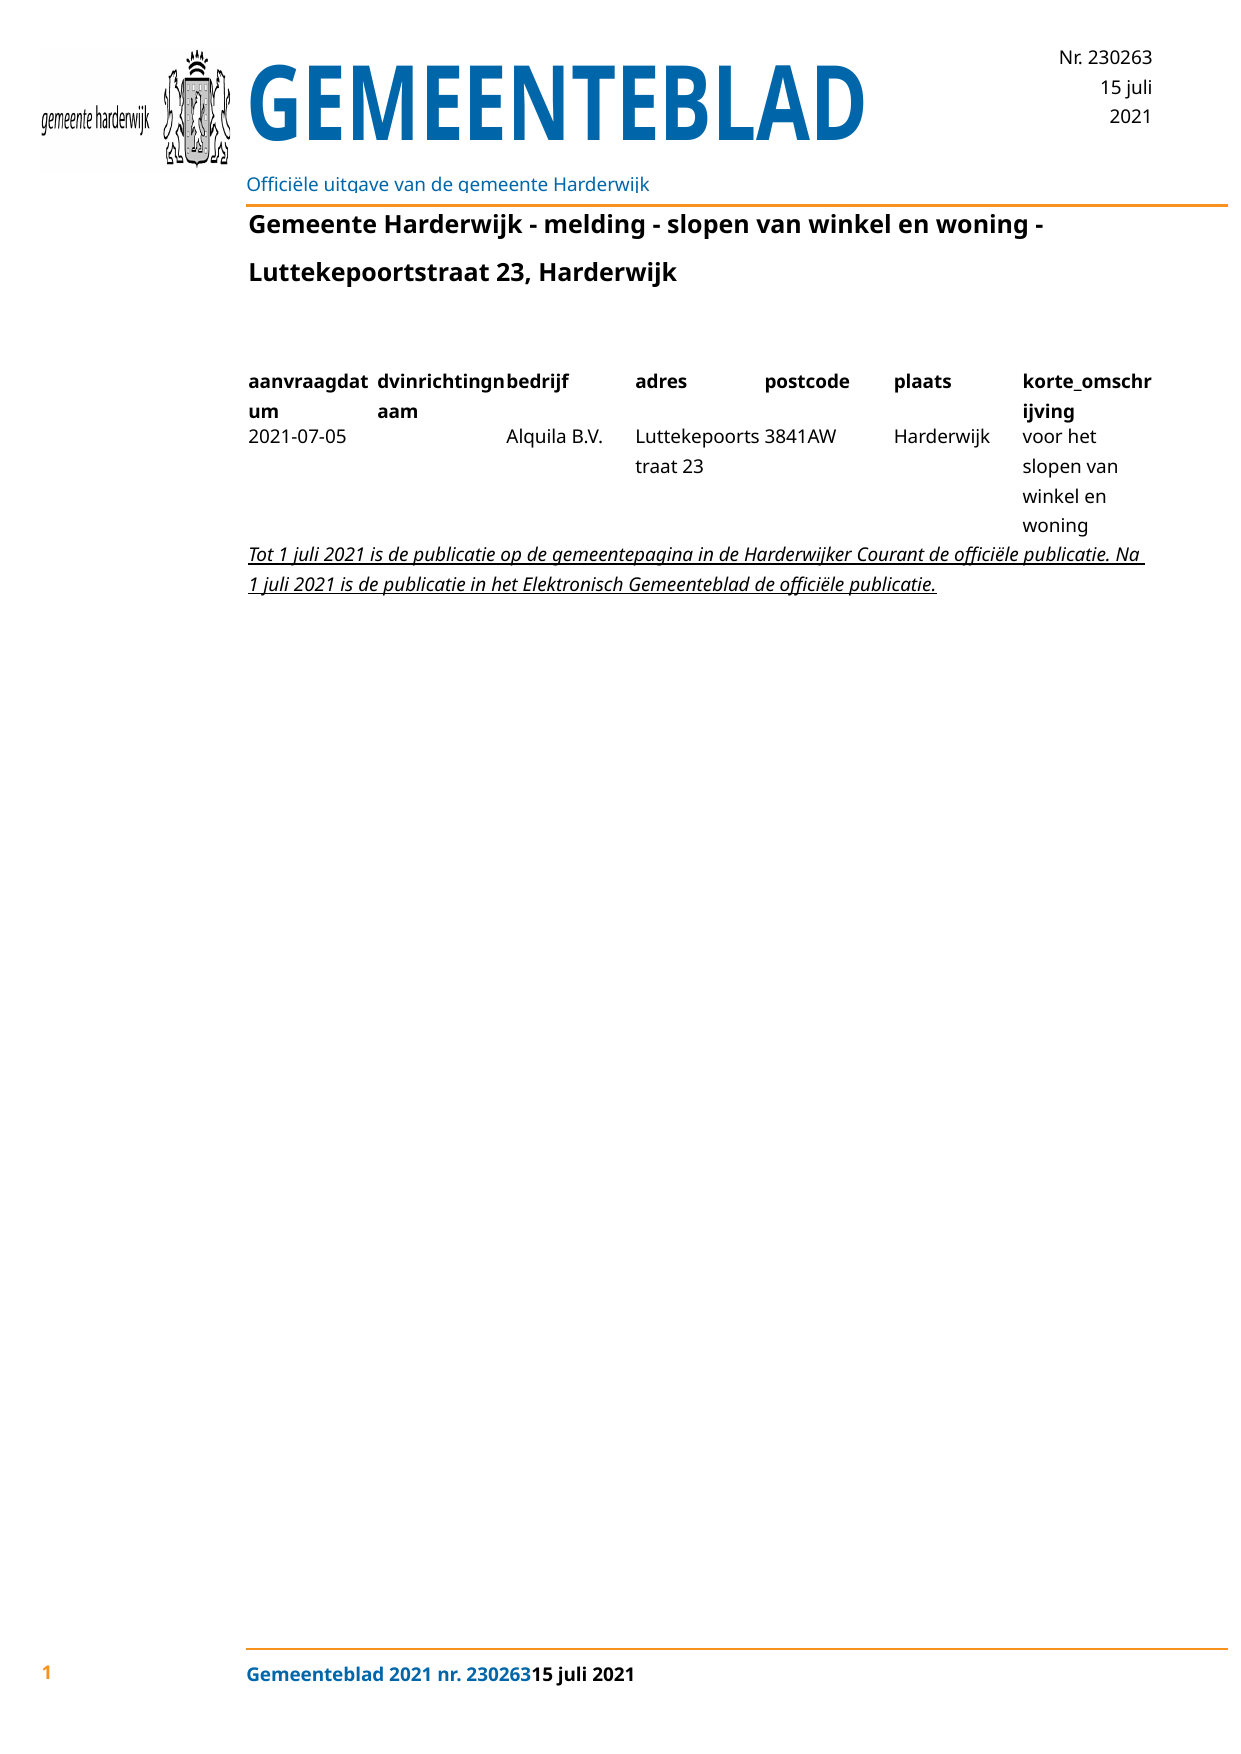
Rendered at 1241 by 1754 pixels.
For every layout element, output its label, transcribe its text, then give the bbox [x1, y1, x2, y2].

text Gemeente Harderwijk - melding - slopen van winkel en woning - Luttekepoortstraat 23, Harderwijk [248, 207, 1152, 288]
table_header plaats [894, 369, 1022, 424]
table_cell 2021-07-05 [248, 424, 377, 538]
table_cell Alquila B.V. [506, 424, 635, 538]
table_cell Luttekepoortstraat 23 [635, 424, 764, 538]
table_cell voor het slopen van winkel en woning [1023, 424, 1152, 538]
table_cell Harderwijk [894, 424, 1022, 538]
picture [41, 47, 231, 172]
table_cell 3841AW [764, 424, 893, 538]
table_header bedrijf [506, 369, 635, 424]
table_header postcode [764, 369, 893, 424]
table_header aanvraagdatum [248, 369, 377, 424]
text Tot 1 juli 2021 is de publicatie op de gemeentepagina in de Harderwijker Courant de officiële publicatie. Na 1 juli 2021 is de publicatie in het Elektronisch Gemeenteblad de officiële publicatie. [248, 541, 1152, 597]
table_header dvinrichtingnaam [377, 369, 506, 424]
table_header adres [635, 369, 764, 424]
table_cell [377, 424, 506, 538]
table_header korte_omschrijving [1023, 369, 1152, 424]
